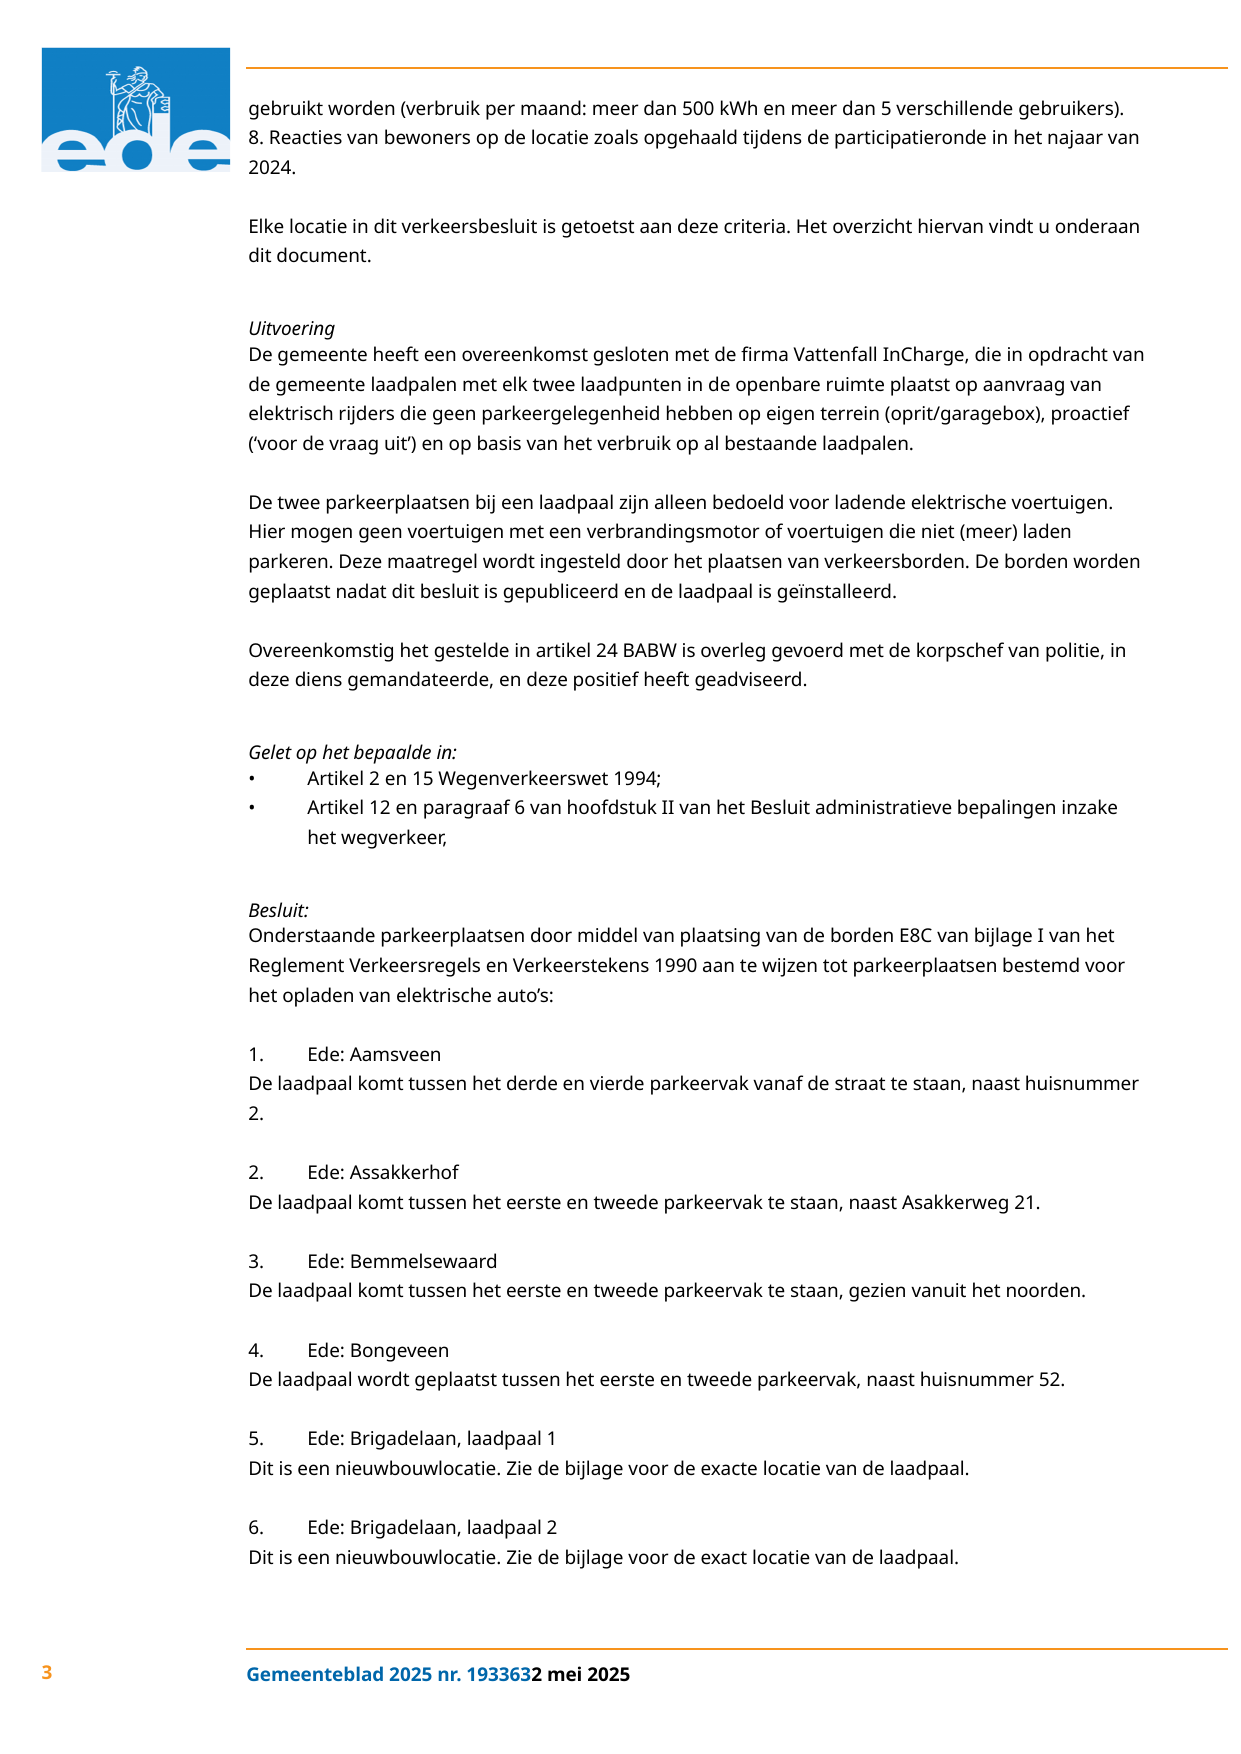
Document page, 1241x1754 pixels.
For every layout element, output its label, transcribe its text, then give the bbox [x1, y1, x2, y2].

text Onderstaande parkeerplaatsen door middel van plaatsing van de borden E8C van bijlage I van het Reglement Verkeersregels en Verkeerstekens 1990 aan te wijzen tot parkeerplaatsen bestemd voor het opladen van elektrische auto’s: [248, 923, 1152, 1007]
text gebruikt worden (verbruik per maand: meer dan 500 kWh en meer dan 5 verschillende gebruikers). [248, 95, 1152, 121]
text De laadpaal komt tussen het derde en vierde parkeervak vanaf de straat te staan, naast huisnummer 2. [248, 1071, 1152, 1126]
text De laadpaal wordt geplaatst tussen het eerste en tweede parkeervak, naast huisnummer 52. [248, 1366, 1152, 1392]
list Ede: Bongeveen [248, 1337, 1152, 1362]
text De twee parkeerplaatsen bij een laadpaal zijn alleen bedoeld voor ladende elektrische voertuigen. Hier mogen geen voertuigen met een verbrandingsmotor of voertuigen die niet (meer) laden parkeren. Deze maatregel wordt ingesteld door het plaatsen van verkeersborden. De borden worden geplaatst nadat dit besluit is gepubliceerd en de laadpaal is geïnstalleerd. [248, 489, 1152, 603]
text 8. Reacties van bewoners op de locatie zoals opgehaald tijdens de participatieronde in het najaar van 2024. [248, 124, 1152, 180]
text Besluit: [248, 897, 1152, 923]
list Artikel 12 en paragraaf 6 van hoofdstuk II van het Besluit administratieve bepalingen inzake het wegverkeer, [248, 794, 1152, 850]
text Overeenkomstig het gestelde in artikel 24 BABW is overleg gevoerd met de korpschef van politie, in deze diens gemandateerde, en deze positief heeft geadviseerd. [248, 637, 1152, 692]
text Dit is een nieuwbouwlocatie. Zie de bijlage voor de exact locatie van de laadpaal. [248, 1544, 1152, 1569]
text De gemeente heeft een overeenkomst gesloten met de firma Vattenfall InCharge, die in opdracht van de gemeente laadpalen met elk twee laadpunten in de openbare ruimte plaatst op aanvraag van elektrisch rijders die geen parkeergelegenheid hebben op eigen terrein (oprit/garagebox), proactief (‘voor de vraag uit’) en op basis van het verbruik op al bestaande laadpalen. [248, 341, 1152, 456]
text Gelet op het bepaalde in: [248, 739, 1152, 765]
list Ede: Aamsveen [248, 1041, 1152, 1067]
list Artikel 2 en 15 Wegenverkeerswet 1994; [248, 765, 1152, 791]
text Dit is een nieuwbouwlocatie. Zie de bijlage voor de exacte locatie van de laadpaal. [248, 1455, 1152, 1481]
text Uitvoering [248, 315, 1152, 341]
picture [41, 47, 231, 172]
list Ede: Bemmelsewaard [248, 1248, 1152, 1274]
list Ede: Brigadelaan, laadpaal 2 [248, 1514, 1152, 1540]
text De laadpaal komt tussen het eerste en tweede parkeervak te staan, naast Asakkerweg 21. [248, 1189, 1152, 1214]
text De laadpaal komt tussen het eerste en tweede parkeervak te staan, gezien vanuit het noorden. [248, 1278, 1152, 1303]
list Ede: Assakkerhof [248, 1159, 1152, 1185]
list Ede: Brigadelaan, laadpaal 1 [248, 1426, 1152, 1451]
text Elke locatie in dit verkeersbesluit is getoetst aan deze criteria. Het overzicht hiervan vindt u onderaan dit document. [248, 213, 1152, 268]
